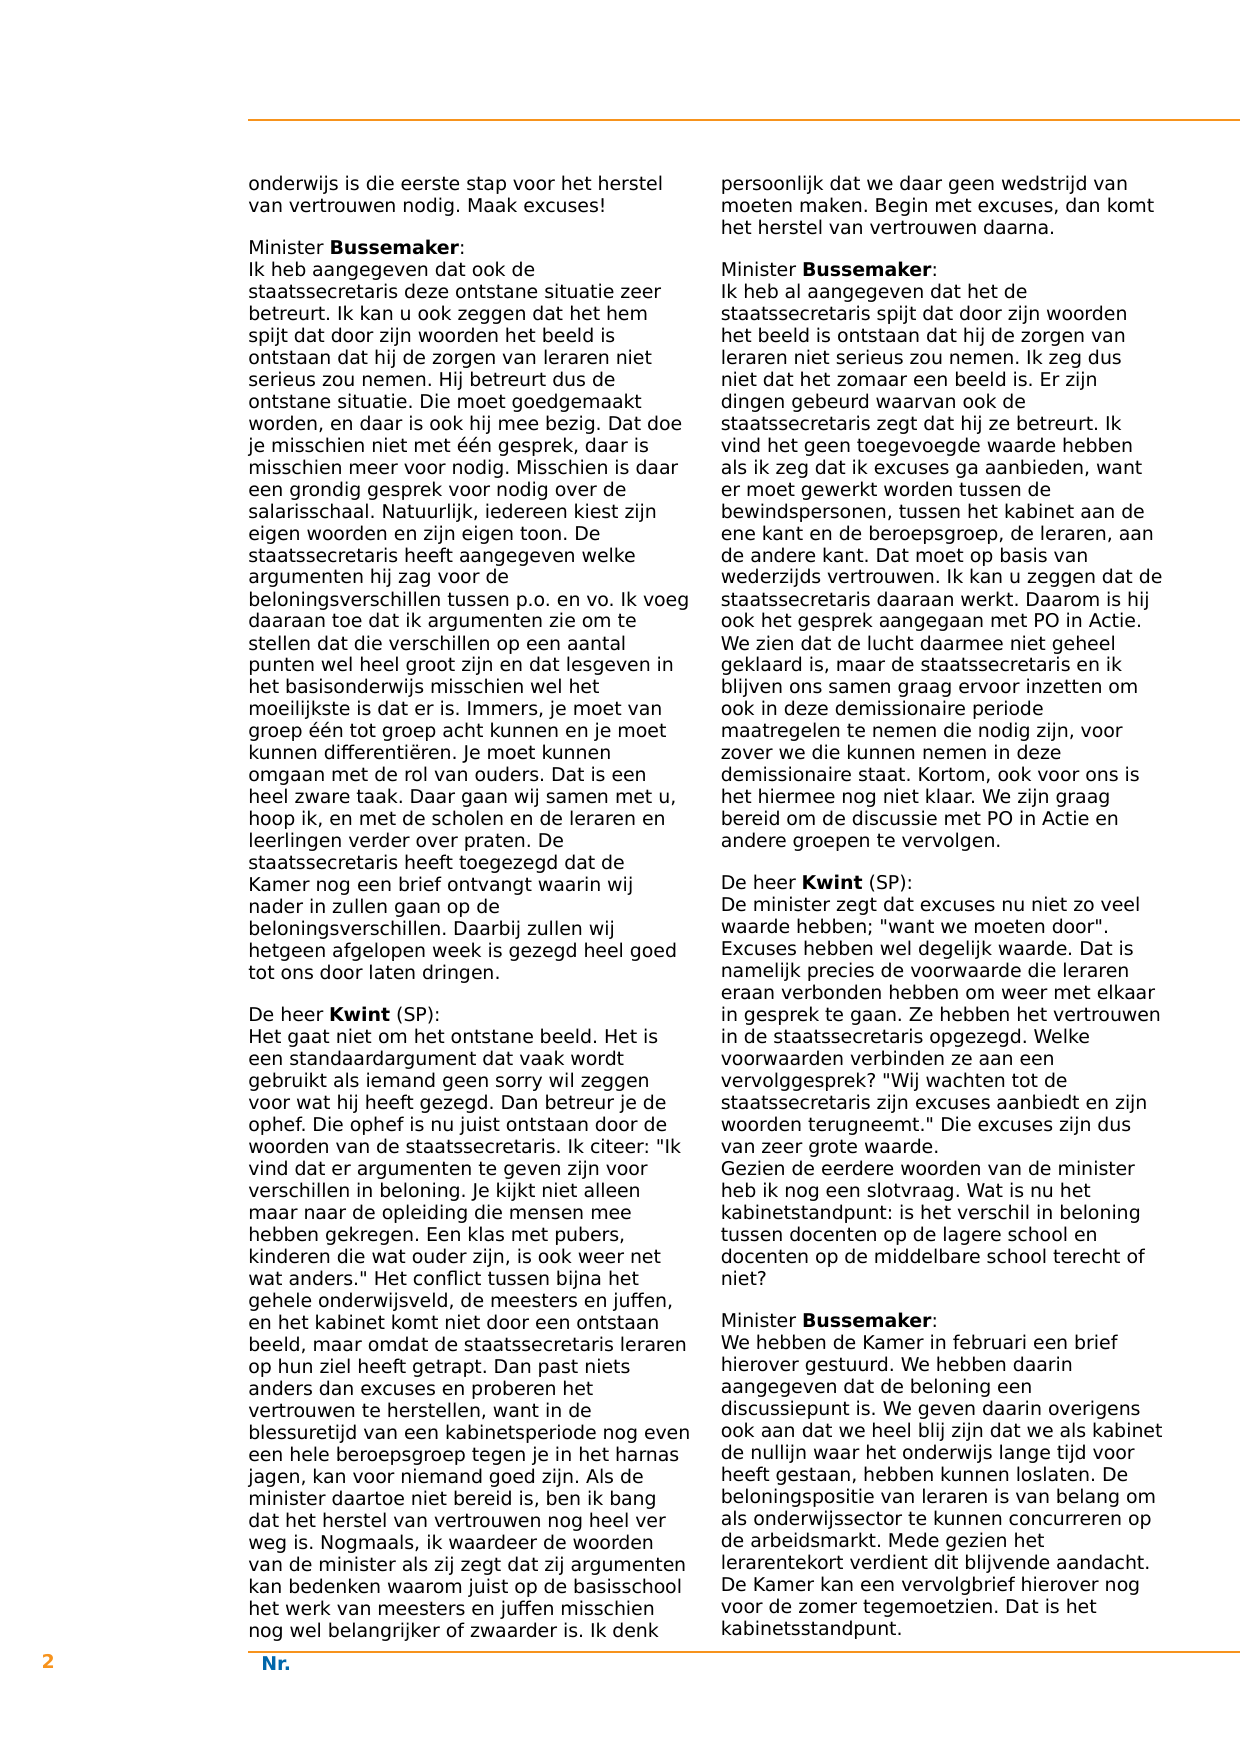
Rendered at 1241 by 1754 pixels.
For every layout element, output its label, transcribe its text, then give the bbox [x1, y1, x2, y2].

text Ik heb aangegeven dat ook de staatssecretaris deze ontstane situatie zeer betreurt. Ik kan u ook zeggen dat het hem spijt dat door zijn woorden het beeld is ontstaan dat hij de zorgen van leraren niet serieus zou nemen. Hij betreurt dus de ontstane situatie. Die moet goedgemaakt worden, en daar is ook hij mee bezig. Dat doe je misschien niet met één gesprek, daar is misschien meer voor nodig. Misschien is daar een grondig gesprek voor nodig over de salarisschaal. Natuurlijk, iedereen kiest zijn eigen woorden en zijn eigen toon. De staatssecretaris heeft aangegeven welke argumenten hij zag voor de beloningsverschillen tussen p.o. en vo. Ik voeg daaraan toe dat ik argumenten zie om te stellen dat die verschillen op een aantal punten wel heel groot zijn en dat lesgeven in het basisonderwijs misschien wel het moeilijkste is dat er is. Immers, je moet van groep één tot groep acht kunnen en je moet kunnen differentiëren. Je moet kunnen omgaan met de rol van ouders. Dat is een heel zware taak. Daar gaan wij samen met u, hoop ik, en met de scholen en de leraren en leerlingen verder over praten. De staatssecretaris heeft toegezegd dat de Kamer nog een brief ontvangt waarin wij nader in zullen gaan op de beloningsverschillen. Daarbij zullen wij hetgeen afgelopen week is gezegd heel goed tot ons door laten dringen. [248, 259, 691, 984]
text persoonlijk dat we daar geen wedstrijd van moeten maken. Begin met excuses, dan komt het herstel van vertrouwen daarna. [721, 173, 1163, 239]
text De heer Kwint (SP): [721, 872, 1163, 894]
text Gezien de eerdere woorden van de minister heb ik nog een slotvraag. Wat is nu het kabinetstandpunt: is het verschil in beloning tussen docenten op de lagere school en docenten op de middelbare school terecht of niet? [721, 1158, 1163, 1290]
text onderwijs is die eerste stap voor het herstel van vertrouwen nodig. Maak excuses! [248, 173, 691, 217]
text Minister Bussemaker: [721, 259, 1163, 281]
text Minister Bussemaker: [721, 1310, 1163, 1332]
text De minister zegt dat excuses nu niet zo veel waarde hebben; "want we moeten door". Excuses hebben wel degelijk waarde. Dat is namelijk precies de voorwaarde die leraren eraan verbonden hebben om weer met elkaar in gesprek te gaan. Ze hebben het vertrouwen in de staatssecretaris opgezegd. Welke voorwaarden verbinden ze aan een vervolggesprek? "Wij wachten tot de staatssecretaris zijn excuses aanbiedt en zijn woorden terugneemt." Die excuses zijn dus van zeer grote waarde. [721, 894, 1163, 1158]
text Het gaat niet om het ontstane beeld. Het is een standaardargument dat vaak wordt gebruikt als iemand geen sorry wil zeggen voor wat hij heeft gezegd. Dan betreur je de ophef. Die ophef is nu juist ontstaan door de woorden van de staatssecretaris. Ik citeer: "Ik vind dat er argumenten te geven zijn voor verschillen in beloning. Je kijkt niet alleen maar naar de opleiding die mensen mee hebben gekregen. Een klas met pubers, kinderen die wat ouder zijn, is ook weer net wat anders." Het conflict tussen bijna het gehele onderwijsveld, de meesters en juffen, en het kabinet komt niet door een ontstaan beeld, maar omdat de staatssecretaris leraren op hun ziel heeft getrapt. Dan past niets anders dan excuses en proberen het vertrouwen te herstellen, want in de blessuretijd van een kabinetsperiode nog even een hele beroepsgroep tegen je in het harnas jagen, kan voor niemand goed zijn. Als de minister daartoe niet bereid is, ben ik bang dat het herstel van vertrouwen nog heel ver weg is. Nogmaals, ik waardeer de woorden van de minister als zij zegt dat zij argumenten kan bedenken waarom juist op de basisschool het werk van meesters en juffen misschien nog wel belangrijker of zwaarder is. Ik denk [248, 1026, 691, 1641]
text Minister Bussemaker: [248, 237, 691, 259]
text Ik heb al aangegeven dat het de staatssecretaris spijt dat door zijn woorden het beeld is ontstaan dat hij de zorgen van leraren niet serieus zou nemen. Ik zeg dus niet dat het zomaar een beeld is. Er zijn dingen gebeurd waarvan ook de staatssecretaris zegt dat hij ze betreurt. Ik vind het geen toegevoegde waarde hebben als ik zeg dat ik excuses ga aanbieden, want er moet gewerkt worden tussen de bewindspersonen, tussen het kabinet aan de ene kant en de beroepsgroep, de leraren, aan de andere kant. Dat moet op basis van wederzijds vertrouwen. Ik kan u zeggen dat de staatssecretaris daaraan werkt. Daarom is hij ook het gesprek aangegaan met PO in Actie. We zien dat de lucht daarmee niet geheel geklaard is, maar de staatssecretaris en ik blijven ons samen graag ervoor inzetten om ook in deze demissionaire periode maatregelen te nemen die nodig zijn, voor zover we die kunnen nemen in deze demissionaire staat. Kortom, ook voor ons is het hiermee nog niet klaar. We zijn graag bereid om de discussie met PO in Actie en andere groepen te vervolgen. [721, 281, 1163, 852]
text De heer Kwint (SP): [248, 1004, 691, 1026]
text We hebben de Kamer in februari een brief hierover gestuurd. We hebben daarin aangegeven dat de beloning een discussiepunt is. We geven daarin overigens ook aan dat we heel blij zijn dat we als kabinet de nullijn waar het onderwijs lange tijd voor heeft gestaan, hebben kunnen loslaten. De beloningspositie van leraren is van belang om als onderwijssector te kunnen concurreren op de arbeidsmarkt. Mede gezien het lerarentekort verdient dit blijvende aandacht. De Kamer kan een vervolgbrief hierover nog voor de zomer tegemoetzien. Dat is het kabinetsstandpunt. [721, 1332, 1163, 1639]
